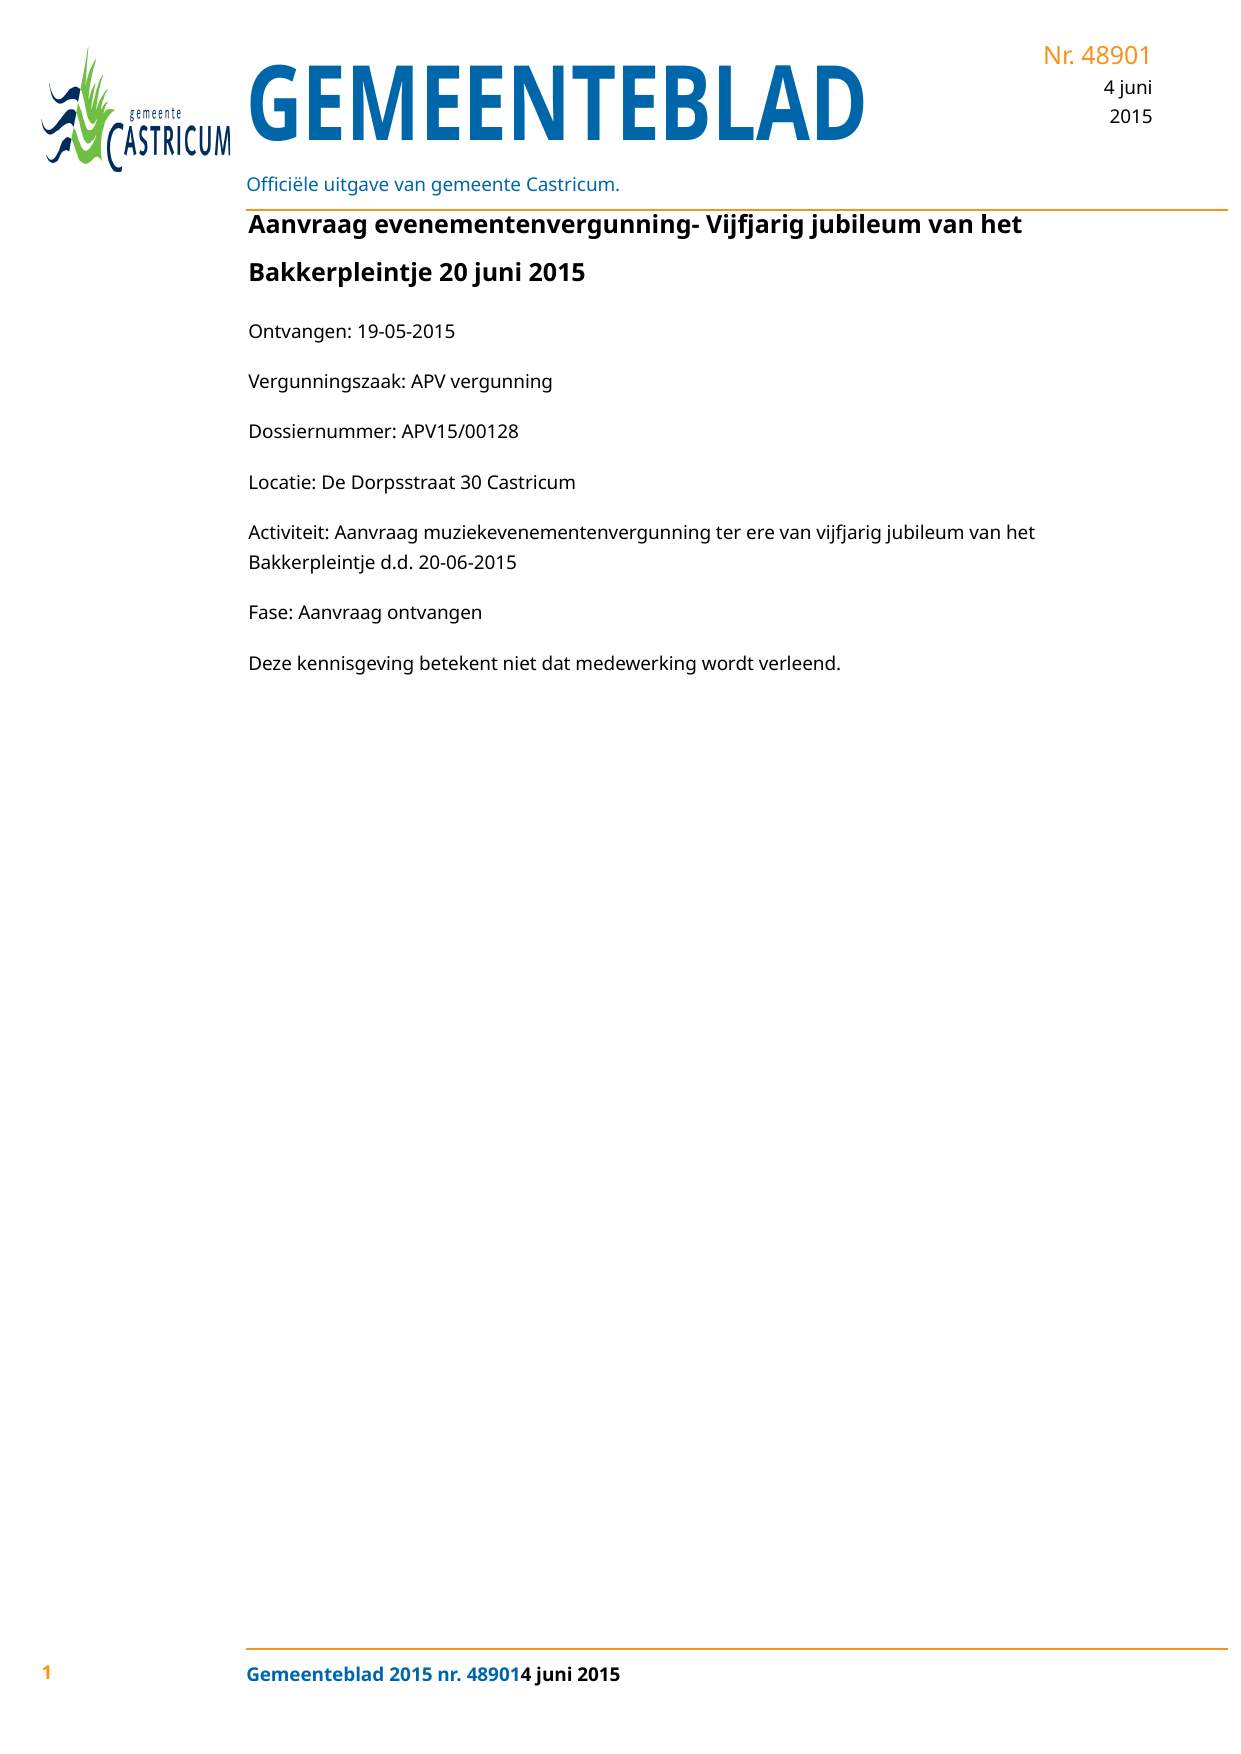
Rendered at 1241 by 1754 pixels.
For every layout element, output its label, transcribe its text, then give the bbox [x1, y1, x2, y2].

text Fase: Aanvraag ontvangen [248, 599, 1152, 625]
text Locatie: De Dorpsstraat 30 Castricum [248, 469, 1152, 495]
text Vergunningszaak: APV vergunning [248, 368, 1152, 394]
text Aanvraag evenementenvergunning- Vijfjarig jubileum van het Bakkerpleintje 20 juni 2015 [248, 211, 1152, 288]
text Ontvangen: 19-05-2015 [248, 318, 1152, 344]
text Deze kennisgeving betekent niet dat medewerking wordt verleend. [248, 650, 1152, 676]
text Activiteit: Aanvraag muziekevenementenvergunning ter ere van vijfjarig jubileum van het Bakkerpleintje d.d. 20-06-2015 [248, 519, 1152, 575]
picture [41, 47, 231, 172]
text Dossiernummer: APV15/00128 [248, 419, 1152, 444]
